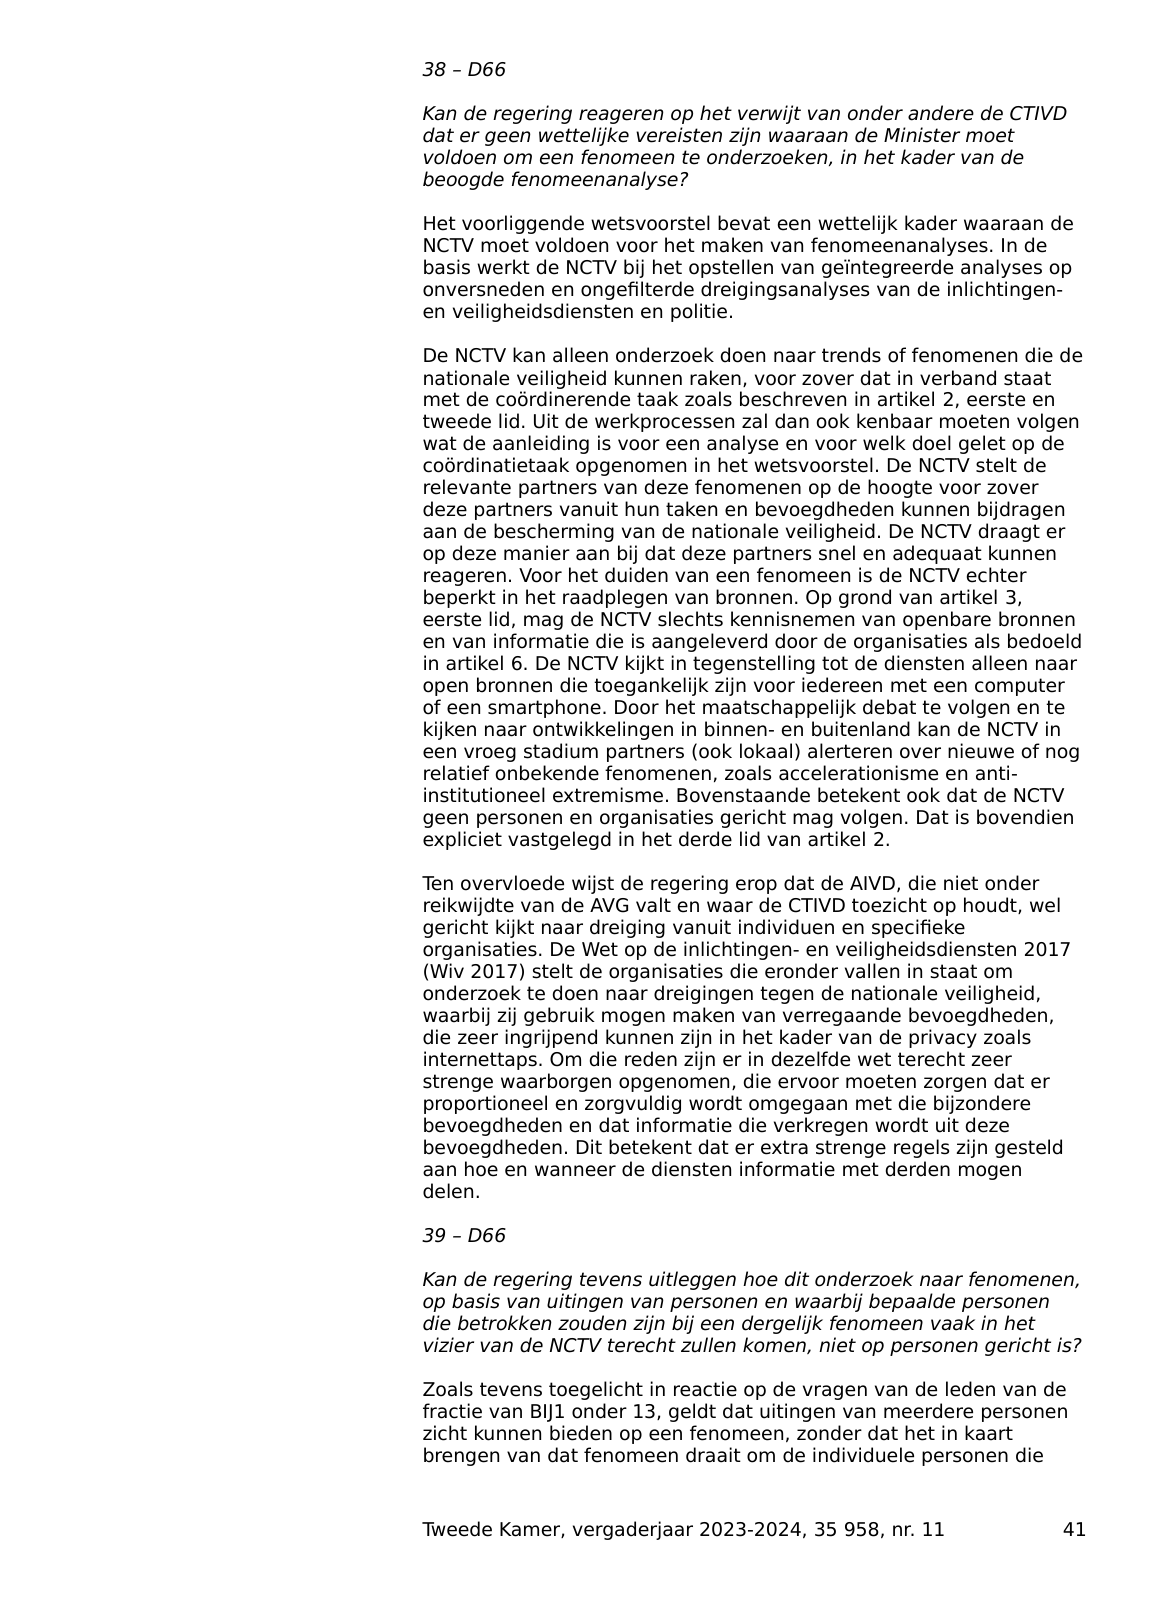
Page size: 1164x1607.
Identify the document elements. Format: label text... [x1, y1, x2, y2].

text Kan de regering tevens uitleggen hoe dit onderzoek naar fenomenen, op basis van uitingen van personen en waarbij bepaalde personen die betrokken zouden zijn bij een dergelijk fenomeen vaak in het vizier van de NCTV terecht zullen komen, niet op personen gericht is? [422, 1269, 1087, 1357]
text Kan de regering reageren op het verwijt van onder andere de CTIVD dat er geen wettelijke vereisten zijn waaraan de Minister moet voldoen om een fenomeen te onderzoeken, in het kader van de beoogde fenomeenanalyse? [422, 103, 1087, 191]
text Zoals tevens toegelicht in reactie op de vragen van de leden van de fractie van BIJ1 onder 13, geldt dat uitingen van meerdere personen zicht kunnen bieden op een fenomeen, zonder dat het in kaart brengen van dat fenomeen draait om de individuele personen die [422, 1379, 1087, 1467]
subtitle 38 – D66 [422, 59, 1087, 81]
text Ten overvloede wijst de regering erop dat de AIVD, die niet onder reikwijdte van de AVG valt en waar de CTIVD toezicht op houdt, wel gericht kijkt naar dreiging vanuit individuen en specifieke organisaties. De Wet op de inlichtingen- en veiligheidsdiensten 2017 (Wiv 2017) stelt de organisaties die eronder vallen in staat om onderzoek te doen naar dreigingen tegen de nationale veiligheid, waarbij zij gebruik mogen maken van verregaande bevoegdheden, die zeer ingrijpend kunnen zijn in het kader van de privacy zoals internettaps. Om die reden zijn er in dezelfde wet terecht zeer strenge waarborgen opgenomen, die ervoor moeten zorgen dat er proportioneel en zorgvuldig wordt omgegaan met die bijzondere bevoegdheden en dat informatie die verkregen wordt uit deze bevoegdheden. Dit betekent dat er extra strenge regels zijn gesteld aan hoe en wanneer de diensten informatie met derden mogen delen. [422, 873, 1087, 1203]
text De NCTV kan alleen onderzoek doen naar trends of fenomenen die de nationale veiligheid kunnen raken, voor zover dat in verband staat met de coördinerende taak zoals beschreven in artikel 2, eerste en tweede lid. Uit de werkprocessen zal dan ook kenbaar moeten volgen wat de aanleiding is voor een analyse en voor welk doel gelet op de coördinatietaak opgenomen in het wetsvoorstel. De NCTV stelt de relevante partners van deze fenomenen op de hoogte voor zover deze partners vanuit hun taken en bevoegdheden kunnen bijdragen aan de bescherming van de nationale veiligheid. De NCTV draagt er op deze manier aan bij dat deze partners snel en adequaat kunnen reageren. Voor het duiden van een fenomeen is de NCTV echter beperkt in het raadplegen van bronnen. Op grond van artikel 3, eerste lid, mag de NCTV slechts kennisnemen van openbare bronnen en van informatie die is aangeleverd door de organisaties als bedoeld in artikel 6. De NCTV kijkt in tegenstelling tot de diensten alleen naar open bronnen die toegankelijk zijn voor iedereen met een computer of een smartphone. Door het maatschappelijk debat te volgen en te kijken naar ontwikkelingen in binnen- en buitenland kan de NCTV in een vroeg stadium partners (ook lokaal) alerteren over nieuwe of nog relatief onbekende fenomenen, zoals accelerationisme en anti-institutioneel extremisme. Bovenstaande betekent ook dat de NCTV geen personen en organisaties gericht mag volgen. Dat is bovendien expliciet vastgelegd in het derde lid van artikel 2. [422, 345, 1087, 851]
subtitle 39 – D66 [422, 1225, 1087, 1247]
text Het voorliggende wetsvoorstel bevat een wettelijk kader waaraan de NCTV moet voldoen voor het maken van fenomeenanalyses. In de basis werkt de NCTV bij het opstellen van geïntegreerde analyses op onversneden en ongefilterde dreigingsanalyses van de inlichtingen- en veiligheidsdiensten en politie. [422, 213, 1087, 323]
